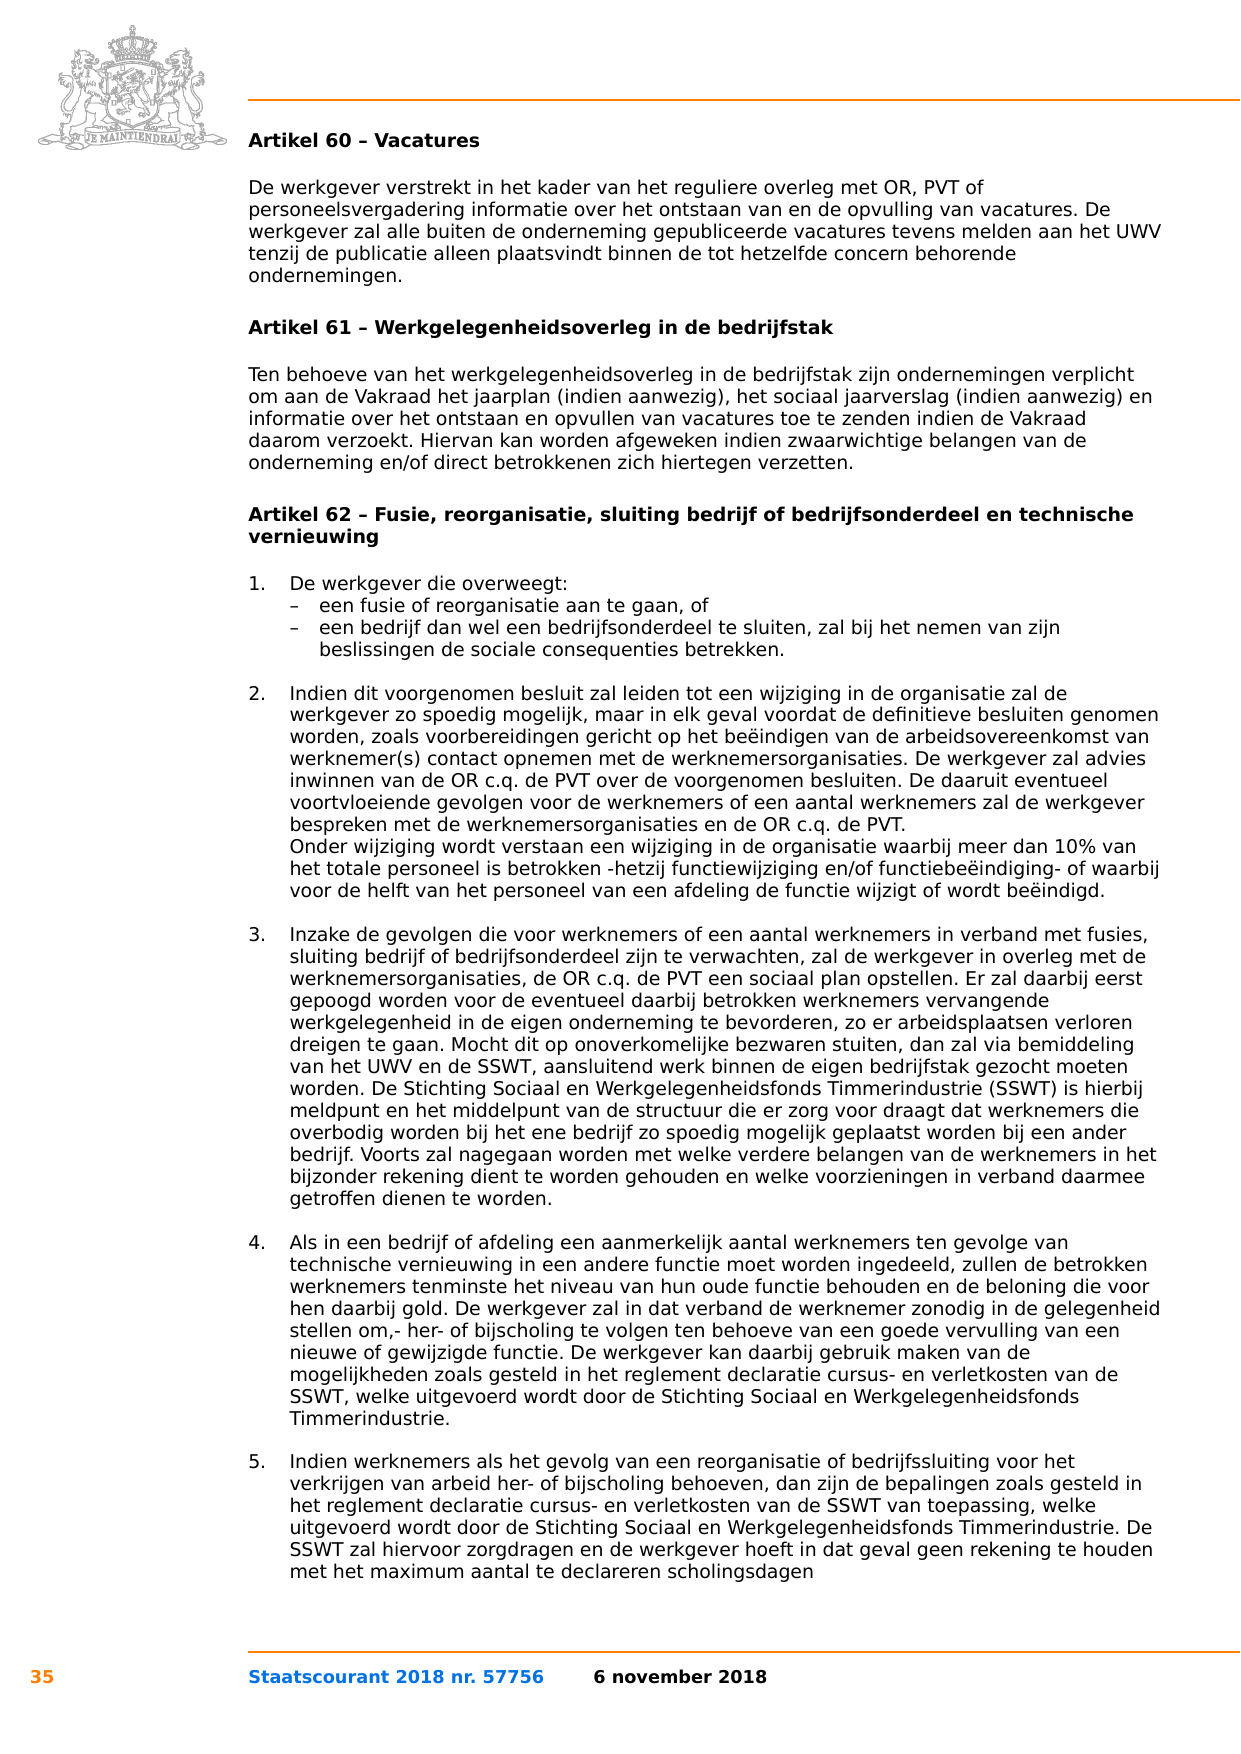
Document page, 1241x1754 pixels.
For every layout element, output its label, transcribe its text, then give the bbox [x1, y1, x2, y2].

text Ten behoeve van het werkgelegenheidsoverleg in de bedrijfstak zijn ondernemingen verplicht om aan de Vakraad het jaarplan (indien aanwezig), het sociaal jaarverslag (indien aanwezig) en informatie over het ontstaan en opvullen van vacatures toe te zenden indien de Vakraad daarom verzoekt. Hiervan kan worden afgeweken indien zwaarwichtige belangen van de onderneming en/of direct betrokkenen zich hiertegen verzetten. [248, 364, 1163, 474]
text Onder wijziging wordt verstaan een wijziging in de organisatie waarbij meer dan 10% van het totale personeel is betrokken -hetzij functiewijziging en/of functiebeëindiging- of waarbij voor de helft van het personeel van een afdeling de functie wijzigt of wordt beëindigd. [289, 836, 1163, 902]
subtitle Artikel 62 – Fusie, reorganisatie, sluiting bedrijf of bedrijfsonderdeel en technische vernieuwing [248, 504, 1163, 548]
subtitle Artikel 60 – Vacatures [248, 130, 1163, 152]
text – een fusie of reorganisatie aan te gaan, of [289, 594, 1163, 617]
text 1. De werkgever die overweegt: [248, 573, 1163, 594]
text – een bedrijf dan wel een bedrijfsonderdeel te sluiten, zal bij het nemen van zijn beslissingen de sociale consequenties betrekken. [289, 617, 1163, 661]
text 3. Inzake de gevolgen die voor werknemers of een aantal werknemers in verband met fusies, sluiting bedrijf of bedrijfsonderdeel zijn te verwachten, zal de werkgever in overleg met de werknemersorganisaties, de OR c.q. de PVT een sociaal plan opstellen. Er zal daarbij eerst gepoogd worden voor de eventueel daarbij betrokken werknemers vervangende werkgelegenheid in de eigen onderneming te bevorderen, zo er arbeidsplaatsen verloren dreigen te gaan. Mocht dit op onoverkomelijke bezwaren stuiten, dan zal via bemiddeling van het UWV en de SSWT, aansluitend werk binnen de eigen bedrijfstak gezocht moeten worden. De Stichting Sociaal en Werkgelegenheidsfonds Timmerindustrie (SSWT) is hierbij meldpunt en het middelpunt van de structuur die er zorg voor draagt dat werknemers die overbodig worden bij het ene bedrijf zo spoedig mogelijk geplaatst worden bij een ander bedrijf. Voorts zal nagegaan worden met welke verdere belangen van de werknemers in het bijzonder rekening dient te worden gehouden en welke voorzieningen in verband daarmee getroffen dienen te worden. [248, 924, 1163, 1210]
subtitle Artikel 61 – Werkgelegenheidsoverleg in de bedrijfstak [248, 317, 1163, 339]
text De werkgever verstrekt in het kader van het reguliere overleg met OR, PVT of personeelsvergadering informatie over het ontstaan van en de opvulling van vacatures. De werkgever zal alle buiten de onderneming gepubliceerde vacatures tevens melden aan het UWV tenzij de publicatie alleen plaatsvindt binnen de tot hetzelfde concern behorende ondernemingen. [248, 177, 1163, 287]
text 5. Indien werknemers als het gevolg van een reorganisatie of bedrijfssluiting voor het verkrijgen van arbeid her- of bijscholing behoeven, dan zijn de bepalingen zoals gesteld in het reglement declaratie cursus- en verletkosten van de SSWT van toepassing, welke uitgevoerd wordt door de Stichting Sociaal en Werkgelegenheidsfonds Timmerindustrie. De SSWT zal hiervoor zorgdragen en de werkgever hoeft in dat geval geen rekening te houden met het maximum aantal te declareren scholingsdagen [248, 1451, 1163, 1583]
picture [38, 25, 227, 150]
text 2. Indien dit voorgenomen besluit zal leiden tot een wijziging in de organisatie zal de werkgever zo spoedig mogelijk, maar in elk geval voordat de definitieve besluiten genomen worden, zoals voorbereidingen gericht op het beëindigen van de arbeidsovereenkomst van werknemer(s) contact opnemen met de werknemersorganisaties. De werkgever zal advies inwinnen van de OR c.q. de PVT over de voorgenomen besluiten. De daaruit eventueel voortvloeiende gevolgen voor de werknemers of een aantal werknemers zal de werkgever bespreken met de werknemersorganisaties en de OR c.q. de PVT. [248, 682, 1163, 836]
text 4. Als in een bedrijf of afdeling een aanmerkelijk aantal werknemers ten gevolge van technische vernieuwing in een andere functie moet worden ingedeeld, zullen de betrokken werknemers tenminste het niveau van hun oude functie behouden en de beloning die voor hen daarbij gold. De werkgever zal in dat verband de werknemer zonodig in de gelegenheid stellen om,- her- of bijscholing te volgen ten behoeve van een goede vervulling van een nieuwe of gewijzigde functie. De werkgever kan daarbij gebruik maken van de mogelijkheden zoals gesteld in het reglement declaratie cursus- en verletkosten van de SSWT, welke uitgevoerd wordt door de Stichting Sociaal en Werkgelegenheidsfonds Timmerindustrie. [248, 1232, 1163, 1429]
